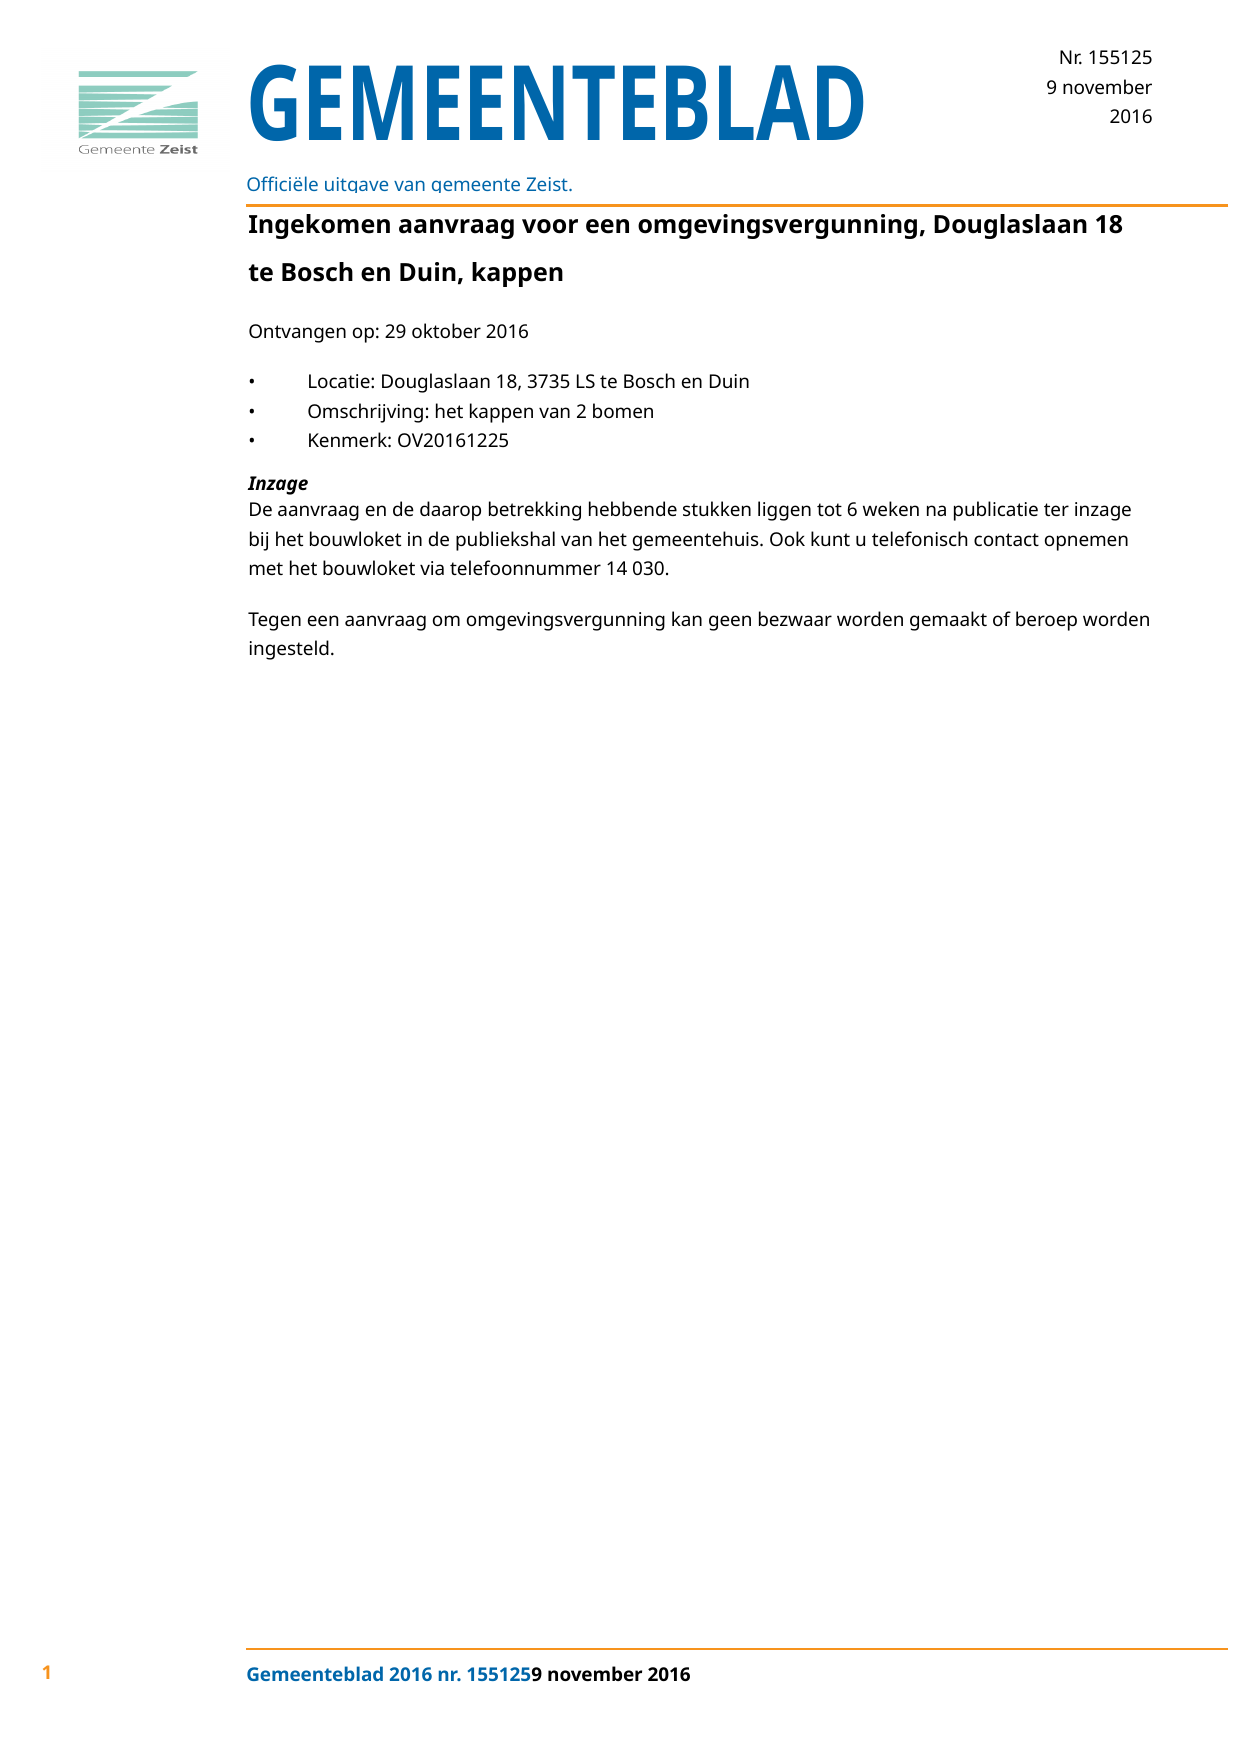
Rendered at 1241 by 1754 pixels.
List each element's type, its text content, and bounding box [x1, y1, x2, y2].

picture [41, 47, 231, 172]
list Kenmerk: OV20161225 [248, 427, 1152, 453]
list Omschrijving: het kappen van 2 bomen [248, 398, 1152, 424]
text Inzage [248, 471, 1152, 496]
text De aanvraag en de daarop betrekking hebbende stukken liggen tot 6 weken na publicatie ter inzage bij het bouwloket in de publiekshal van het gemeentehuis. Ook kunt u telefonisch contact opnemen met het bouwloket via telefoonnummer 14 030. [248, 496, 1152, 581]
text Ontvangen op: 29 oktober 2016 [248, 318, 1152, 344]
text Tegen een aanvraag om omgevingsvergunning kan geen bezwaar worden gemaakt of beroep worden ingesteld. [248, 606, 1152, 661]
list Locatie: Douglaslaan 18, 3735 LS te Bosch en Duin [248, 368, 1152, 394]
text Ingekomen aanvraag voor een omgevingsvergunning, Douglaslaan 18 te Bosch en Duin, kappen [248, 207, 1152, 288]
